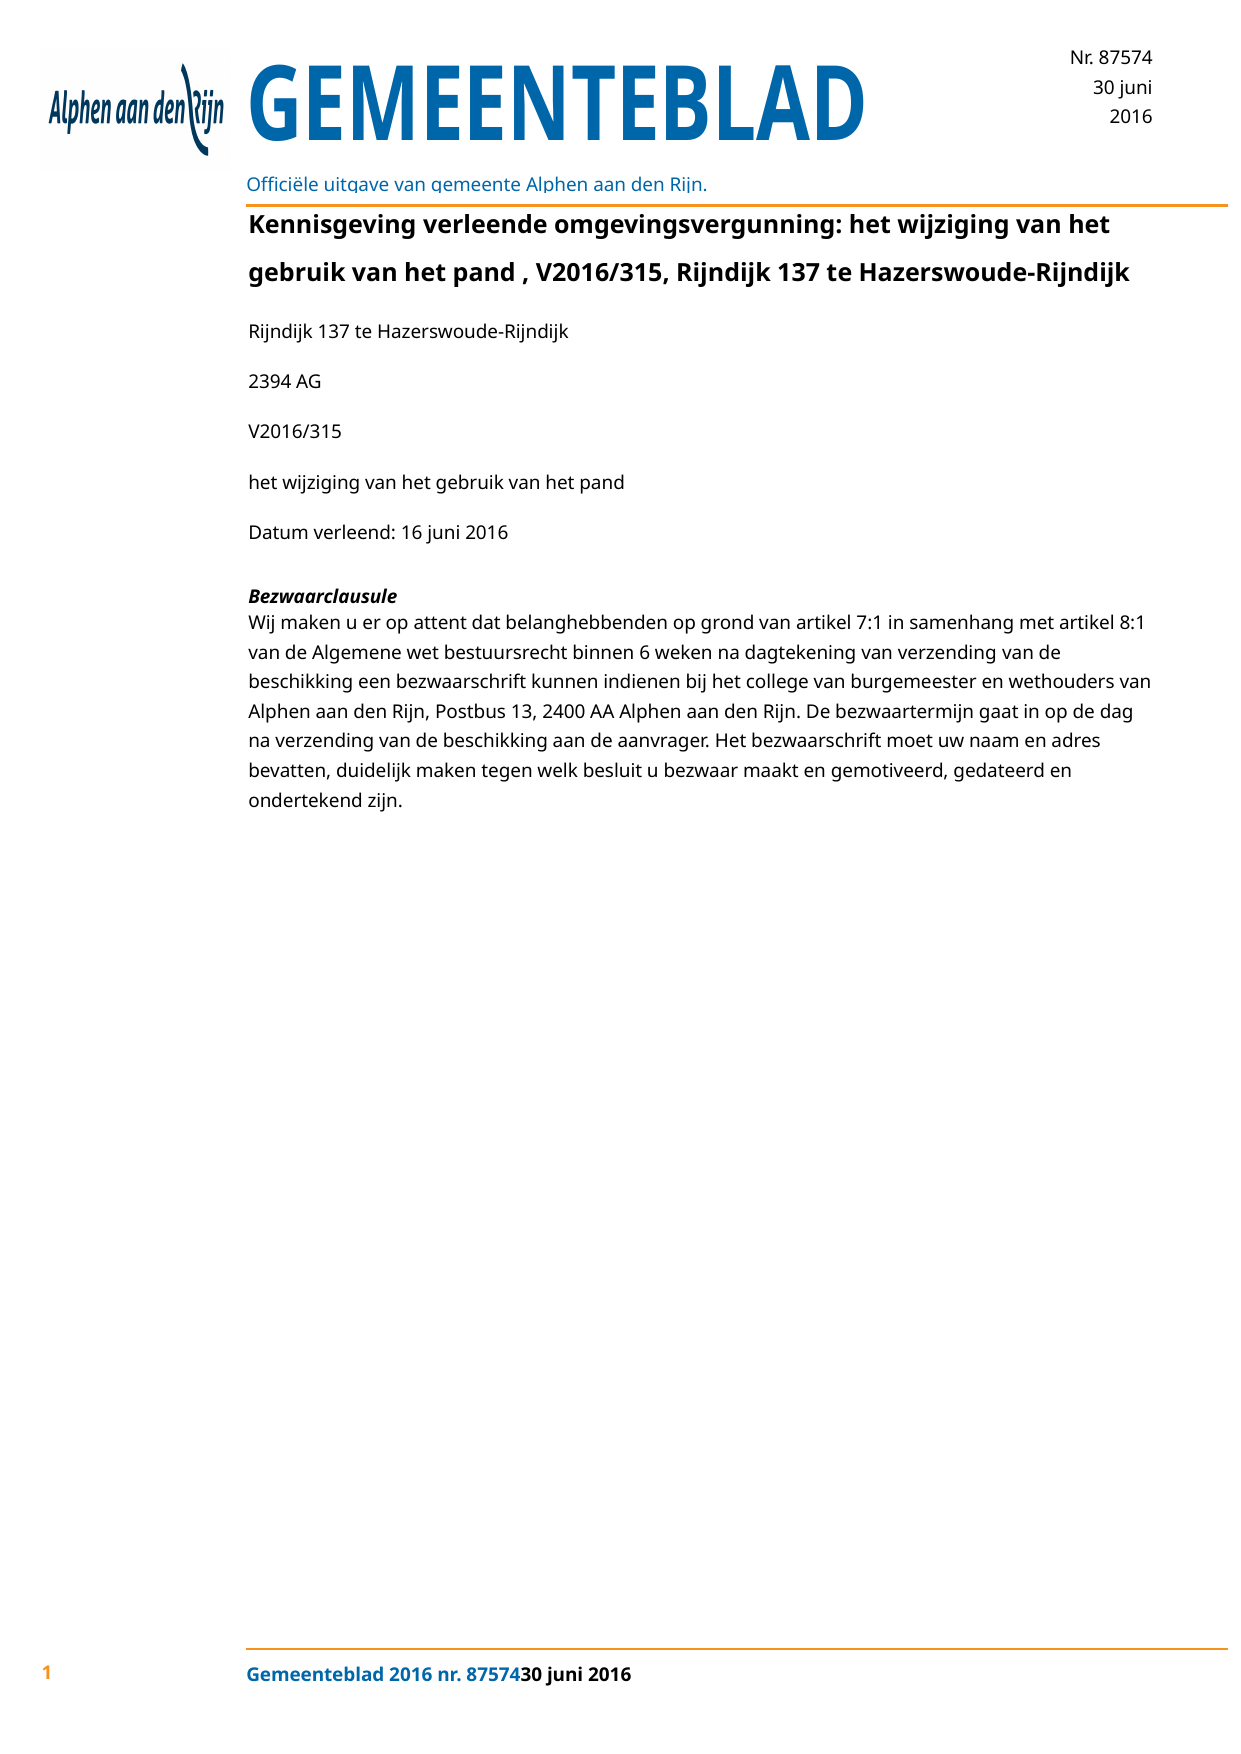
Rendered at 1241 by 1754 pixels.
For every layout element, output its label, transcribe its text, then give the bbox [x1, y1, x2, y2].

text Datum verleend: 16 juni 2016 [248, 519, 1152, 545]
text Wij maken u er op attent dat belanghebbenden op grond van artikel 7:1 in samenhang met artikel 8:1 van de Algemene wet bestuursrecht binnen 6 weken na dagtekening van verzending van de beschikking een bezwaarschrift kunnen indienen bij het college van burgemeester en wethouders van Alphen aan den Rijn, Postbus 13, 2400 AA Alphen aan den Rijn. De bezwaartermijn gaat in op de dag na verzending van de beschikking aan de aanvrager. Het bezwaarschrift moet uw naam en adres bevatten, duidelijk maken tegen welk besluit u bezwaar maakt en gemotiveerd, gedateerd en ondertekend zijn. [248, 609, 1152, 812]
text V2016/315 [248, 419, 1152, 444]
text 2394 AG [248, 368, 1152, 394]
picture [41, 47, 231, 172]
text het wijziging van het gebruik van het pand [248, 469, 1152, 495]
text Rijndijk 137 te Hazerswoude-Rijndijk [248, 318, 1152, 344]
text Bezwaarclausule [248, 583, 1152, 609]
text Kennisgeving verleende omgevingsvergunning: het wijziging van het gebruik van het pand , V2016/315, Rijndijk 137 te Hazerswoude-Rijndijk [248, 207, 1152, 288]
